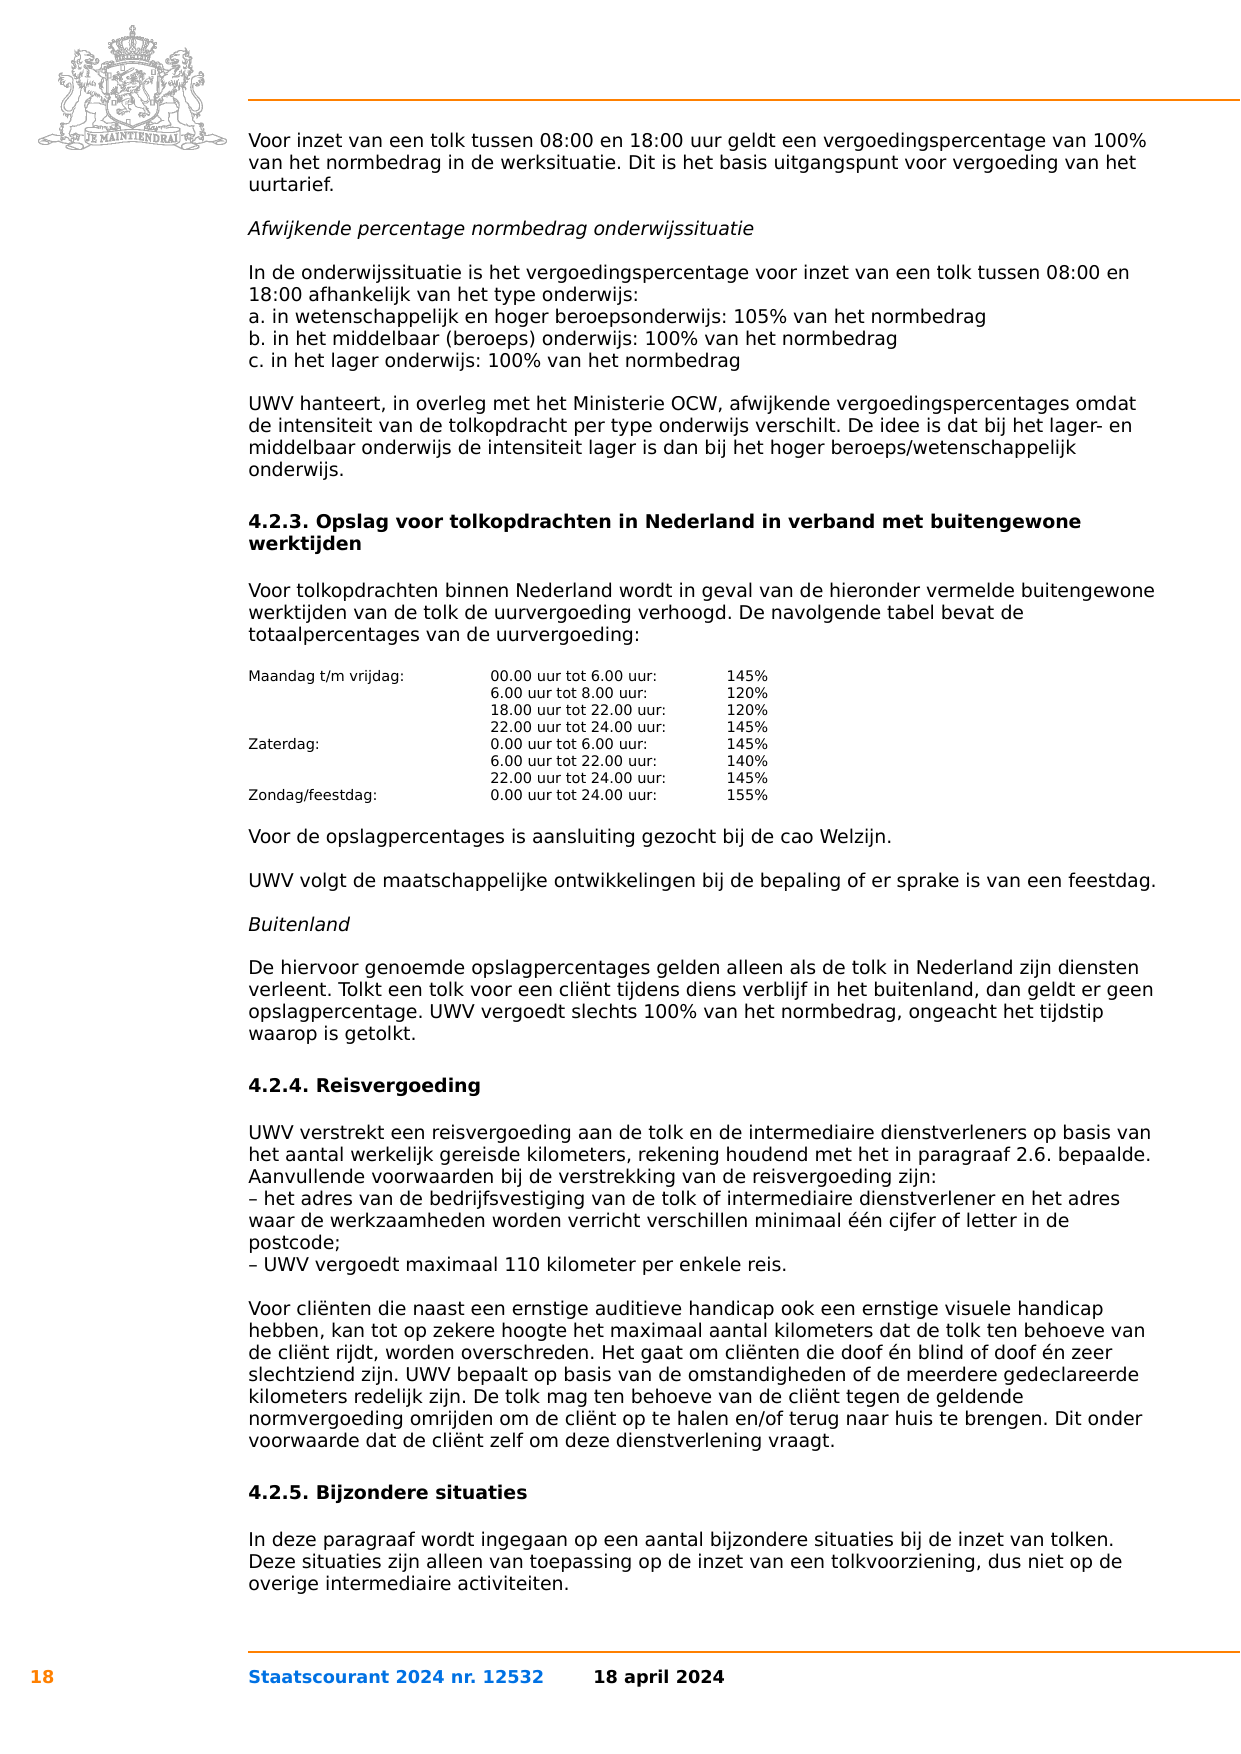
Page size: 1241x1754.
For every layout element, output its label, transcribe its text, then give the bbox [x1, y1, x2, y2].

table_header Maandag t/m vrijdag: [248, 668, 484, 685]
table_cell 22.00 uur tot 24.00 uur: [484, 770, 720, 787]
subtitle Buitenland [248, 913, 1163, 935]
text UWV verstrekt een reisvergoeding aan de tolk en de intermediaire dienstverleners op basis van het aantal werkelijk gereisde kilometers, rekening houdend met het in paragraaf 2.6. bepaalde. Aanvullende voorwaarden bij de verstrekking van de reisvergoeding zijn: [248, 1122, 1163, 1188]
text UWV hanteert, in overleg met het Ministerie OCW, afwijkende vergoedingspercentages omdat de intensiteit van de tolkopdracht per type onderwijs verschilt. De idee is dat bij het lager- en middelbaar onderwijs de intensiteit lager is dan bij het hoger beroeps/wetenschappelijk onderwijs. [248, 393, 1163, 481]
text b. in het middelbaar (beroeps) onderwijs: 100% van het normbedrag [248, 327, 1163, 349]
subtitle 4.2.5. Bijzondere situaties [248, 1482, 1163, 1504]
text Voor tolkopdrachten binnen Nederland wordt in geval van de hieronder vermelde buitengewone werktijden van de tolk de uurvergoeding verhoogd. De navolgende tabel bevat de totaalpercentages van de uurvergoeding: [248, 580, 1163, 646]
table_cell [248, 719, 484, 736]
table_cell 145% [720, 770, 1163, 787]
table_cell 145% [720, 736, 1163, 753]
table_cell Zaterdag: [248, 736, 484, 753]
table_cell 120% [720, 685, 1163, 702]
table_cell [248, 770, 484, 787]
text In deze paragraaf wordt ingegaan op een aantal bijzondere situaties bij de inzet van tolken. Deze situaties zijn alleen van toepassing op de inzet van een tolkvoorziening, dus niet op de overige intermediaire activiteiten. [248, 1529, 1163, 1595]
picture [38, 25, 227, 150]
table_cell 22.00 uur tot 24.00 uur: [484, 719, 720, 736]
text – UWV vergoedt maximaal 110 kilometer per enkele reis. [248, 1254, 1163, 1276]
table_cell 6.00 uur tot 22.00 uur: [484, 753, 720, 770]
text Voor inzet van een tolk tussen 08:00 en 18:00 uur geldt een vergoedingspercentage van 100% van het normbedrag in de werksituatie. Dit is het basis uitgangspunt voor vergoeding van het uurtarief. [248, 130, 1163, 196]
text Voor cliënten die naast een ernstige auditieve handicap ook een ernstige visuele handicap hebben, kan tot op zekere hoogte het maximaal aantal kilometers dat de tolk ten behoeve van de cliënt rijdt, worden overschreden. Het gaat om cliënten die doof én blind of doof én zeer slechtziend zijn. UWV bepaalt op basis van de omstandigheden of de meerdere gedeclareerde kilometers redelijk zijn. De tolk mag ten behoeve van de cliënt tegen de geldende normvergoeding omrijden om de cliënt op te halen en/of terug naar huis te brengen. Dit onder voorwaarde dat de cliënt zelf om deze dienstverlening vraagt. [248, 1298, 1163, 1452]
text a. in wetenschappelijk en hoger beroepsonderwijs: 105% van het normbedrag [248, 306, 1163, 327]
table_cell Zondag/feestdag: [248, 787, 484, 804]
table_header 145% [720, 668, 1163, 685]
text UWV volgt de maatschappelijke ontwikkelingen bij de bepaling of er sprake is van een feestdag. [248, 869, 1163, 892]
table_cell 140% [720, 753, 1163, 770]
text In de onderwijssituatie is het vergoedingspercentage voor inzet van een tolk tussen 08:00 en 18:00 afhankelijk van het type onderwijs: [248, 262, 1163, 306]
table_cell 155% [720, 787, 1163, 804]
subtitle 4.2.4. Reisvergoeding [248, 1075, 1163, 1097]
text De hiervoor genoemde opslagpercentages gelden alleen als de tolk in Nederland zijn diensten verleent. Tolkt een tolk voor een cliënt tijdens diens verblijf in het buitenland, dan geldt er geen opslagpercentage. UWV vergoedt slechts 100% van het normbedrag, ongeacht het tijdstip waarop is getolkt. [248, 957, 1163, 1045]
table_cell 145% [720, 719, 1163, 736]
table_cell [248, 685, 484, 702]
table_header 00.00 uur tot 6.00 uur: [484, 668, 720, 685]
text c. in het lager onderwijs: 100% van het normbedrag [248, 349, 1163, 371]
table_cell 18.00 uur tot 22.00 uur: [484, 702, 720, 719]
table_cell [248, 753, 484, 770]
table_cell 0.00 uur tot 6.00 uur: [484, 736, 720, 753]
subtitle 4.2.3. Opslag voor tolkopdrachten in Nederland in verband met buitengewone werktijden [248, 511, 1163, 555]
text Voor de opslagpercentages is aansluiting gezocht bij de cao Welzijn. [248, 826, 1163, 848]
table_cell 0.00 uur tot 24.00 uur: [484, 787, 720, 804]
subtitle Afwijkende percentage normbedrag onderwijssituatie [248, 218, 1163, 240]
table_cell [248, 702, 484, 719]
table_cell 6.00 uur tot 8.00 uur: [484, 685, 720, 702]
text – het adres van de bedrijfsvestiging van de tolk of intermediaire dienstverlener en het adres waar de werkzaamheden worden verricht verschillen minimaal één cijfer of letter in de postcode; [248, 1188, 1163, 1254]
table_cell 120% [720, 702, 1163, 719]
